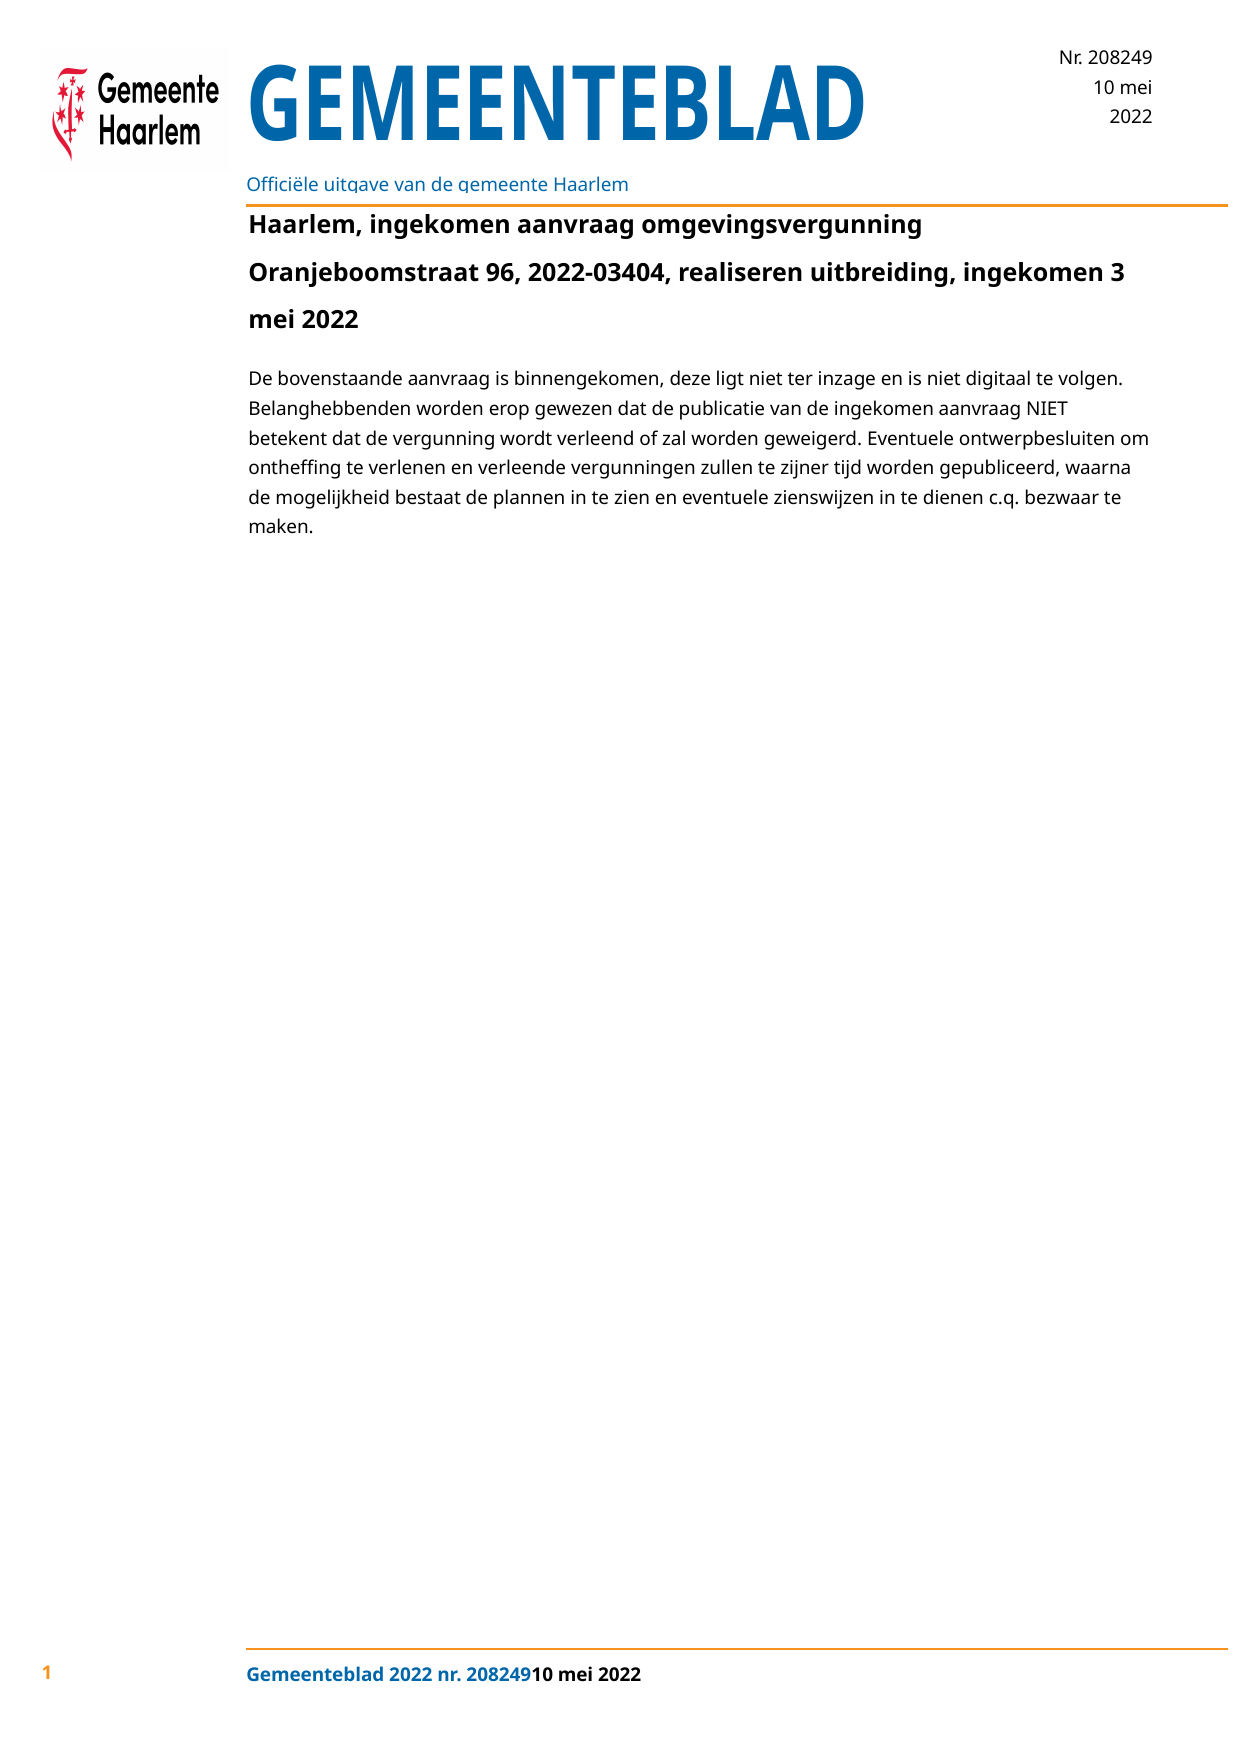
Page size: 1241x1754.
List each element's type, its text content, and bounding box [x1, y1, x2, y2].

text Haarlem, ingekomen aanvraag omgevingsvergunning Oranjeboomstraat 96, 2022-03404, realiseren uitbreiding, ingekomen 3 mei 2022 [248, 207, 1152, 336]
text De bovenstaande aanvraag is binnengekomen, deze ligt niet ter inzage en is niet digitaal te volgen. Belanghebbenden worden erop gewezen dat de publicatie van de ingekomen aanvraag NIET betekent dat de vergunning wordt verleend of zal worden geweigerd. Eventuele ontwerpbesluiten om ontheffing te verlenen en verleende vergunningen zullen te zijner tijd worden gepubliceerd, waarna de mogelijkheid bestaat de plannen in te zien en eventuele zienswijzen in te dienen c.q. bezwaar te maken. [248, 366, 1152, 539]
picture [41, 47, 231, 172]
